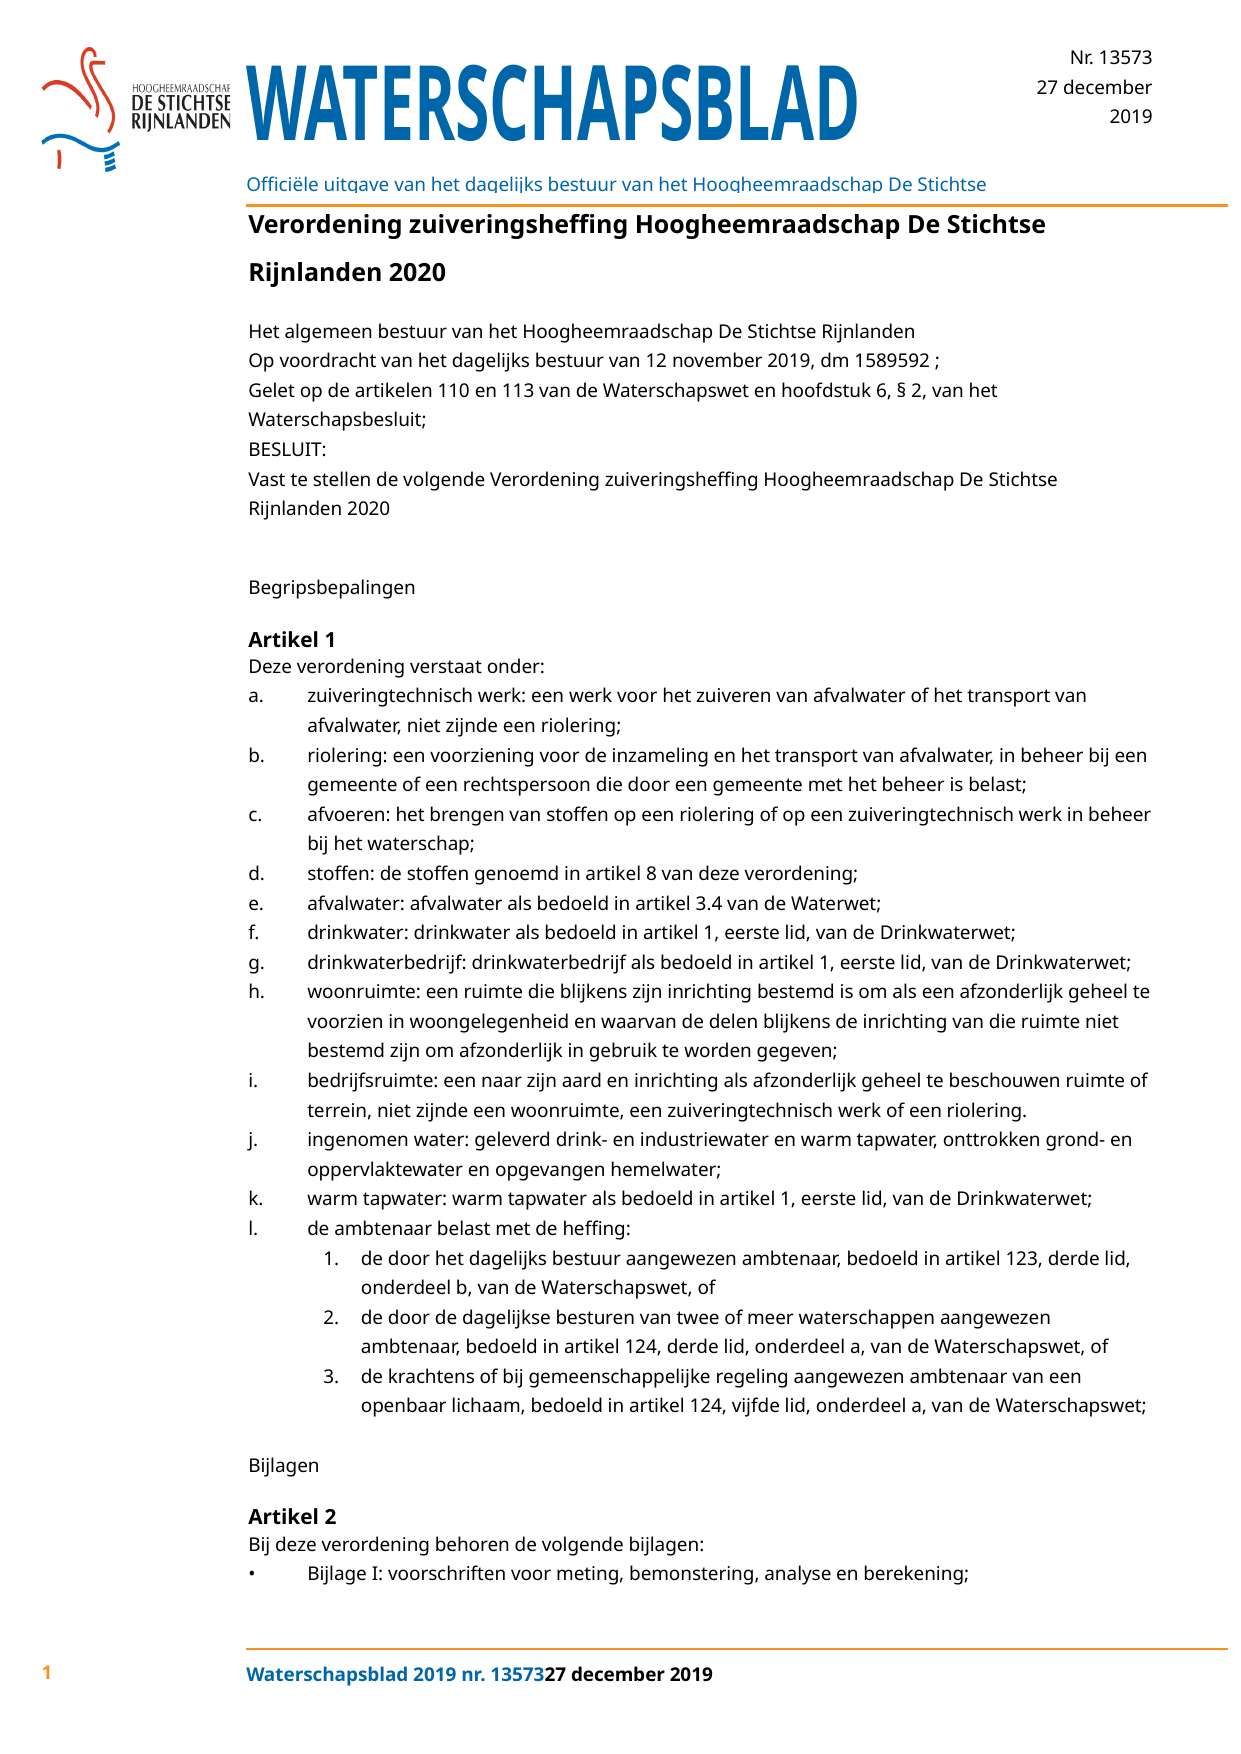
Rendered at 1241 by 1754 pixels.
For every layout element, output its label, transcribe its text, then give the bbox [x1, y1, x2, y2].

text Het algemeen bestuur van het Hoogheemraadschap De Stichtse Rijnlanden [248, 318, 1152, 344]
text Deze verordening verstaat onder: [248, 653, 1152, 679]
list drinkwater: drinkwater als bedoeld in artikel 1, eerste lid, van de Drinkwaterwet; [248, 919, 1152, 945]
list ingenomen water: geleverd drink- en industriewater en warm tapwater, onttrokken grond- en oppervlaktewater en opgevangen hemelwater; [248, 1126, 1152, 1182]
list zuiveringtechnisch werk: een werk voor het zuiveren van afvalwater of het transport van afvalwater, niet zijnde een riolering; [248, 683, 1152, 738]
text Vast te stellen de volgende Verordening zuiveringsheffing Hoogheemraadschap De Stichtse Rijnlanden 2020 [248, 466, 1152, 521]
text Gelet op de artikelen 110 en 113 van de Waterschapswet en hoofdstuk 6, § 2, van het Waterschapsbesluit; [248, 377, 1152, 432]
list de krachtens of bij gemeenschappelijke regeling aangewezen ambtenaar van een openbaar lichaam, bedoeld in artikel 124, vijfde lid, onderdeel a, van de Waterschapswet; [323, 1363, 1152, 1418]
picture [41, 47, 231, 172]
list afvoeren: het brengen van stoffen op een riolering of op een zuiveringtechnisch werk in beheer bij het waterschap; [248, 801, 1152, 856]
text Bijlagen [248, 1452, 1152, 1478]
list riolering: een voorziening voor de inzameling en het transport van afvalwater, in beheer bij een gemeente of een rechtspersoon die door een gemeente met het beheer is belast; [248, 742, 1152, 797]
text Artikel 1 [248, 625, 1152, 653]
text Op voordracht van het dagelijks bestuur van 12 november 2019, dm 1589592 ; [248, 347, 1152, 373]
text Begripsbepalingen [248, 574, 1152, 600]
text BESLUIT: [248, 436, 1152, 462]
list drinkwaterbedrijf: drinkwaterbedrijf als bedoeld in artikel 1, eerste lid, van de Drinkwaterwet; [248, 949, 1152, 975]
list afvalwater: afvalwater als bedoeld in artikel 3.4 van de Waterwet; [248, 890, 1152, 916]
list bedrijfsruimte: een naar zijn aard en inrichting als afzonderlijk geheel te beschouwen ruimte of terrein, niet zijnde een woonruimte, een zuiveringtechnisch werk of een riolering. [248, 1067, 1152, 1123]
text Verordening zuiveringsheffing Hoogheemraadschap De Stichtse Rijnlanden 2020 [248, 207, 1152, 288]
text Bij deze verordening behoren de volgende bijlagen: [248, 1531, 1152, 1556]
list de ambtenaar belast met de heffing: [248, 1215, 1152, 1241]
list woonruimte: een ruimte die blijkens zijn inrichting bestemd is om als een afzonderlijk geheel te voorzien in woongelegenheid en waarvan de delen blijkens de inrichting van die ruimte niet bestemd zijn om afzonderlijk in gebruik te worden gegeven; [248, 978, 1152, 1063]
list warm tapwater: warm tapwater als bedoeld in artikel 1, eerste lid, van de Drinkwaterwet; [248, 1186, 1152, 1211]
list stoffen: de stoffen genoemd in artikel 8 van deze verordening; [248, 860, 1152, 886]
list de door het dagelijks bestuur aangewezen ambtenaar, bedoeld in artikel 123, derde lid, onderdeel b, van de Waterschapswet, of [323, 1245, 1152, 1300]
text Artikel 2 [248, 1502, 1152, 1531]
list Bijlage I: voorschriften voor meting, bemonstering, analyse en berekening; [248, 1560, 1152, 1586]
list de door de dagelijkse besturen van twee of meer waterschappen aangewezen ambtenaar, bedoeld in artikel 124, derde lid, onderdeel a, van de Waterschapswet, of [323, 1304, 1152, 1359]
